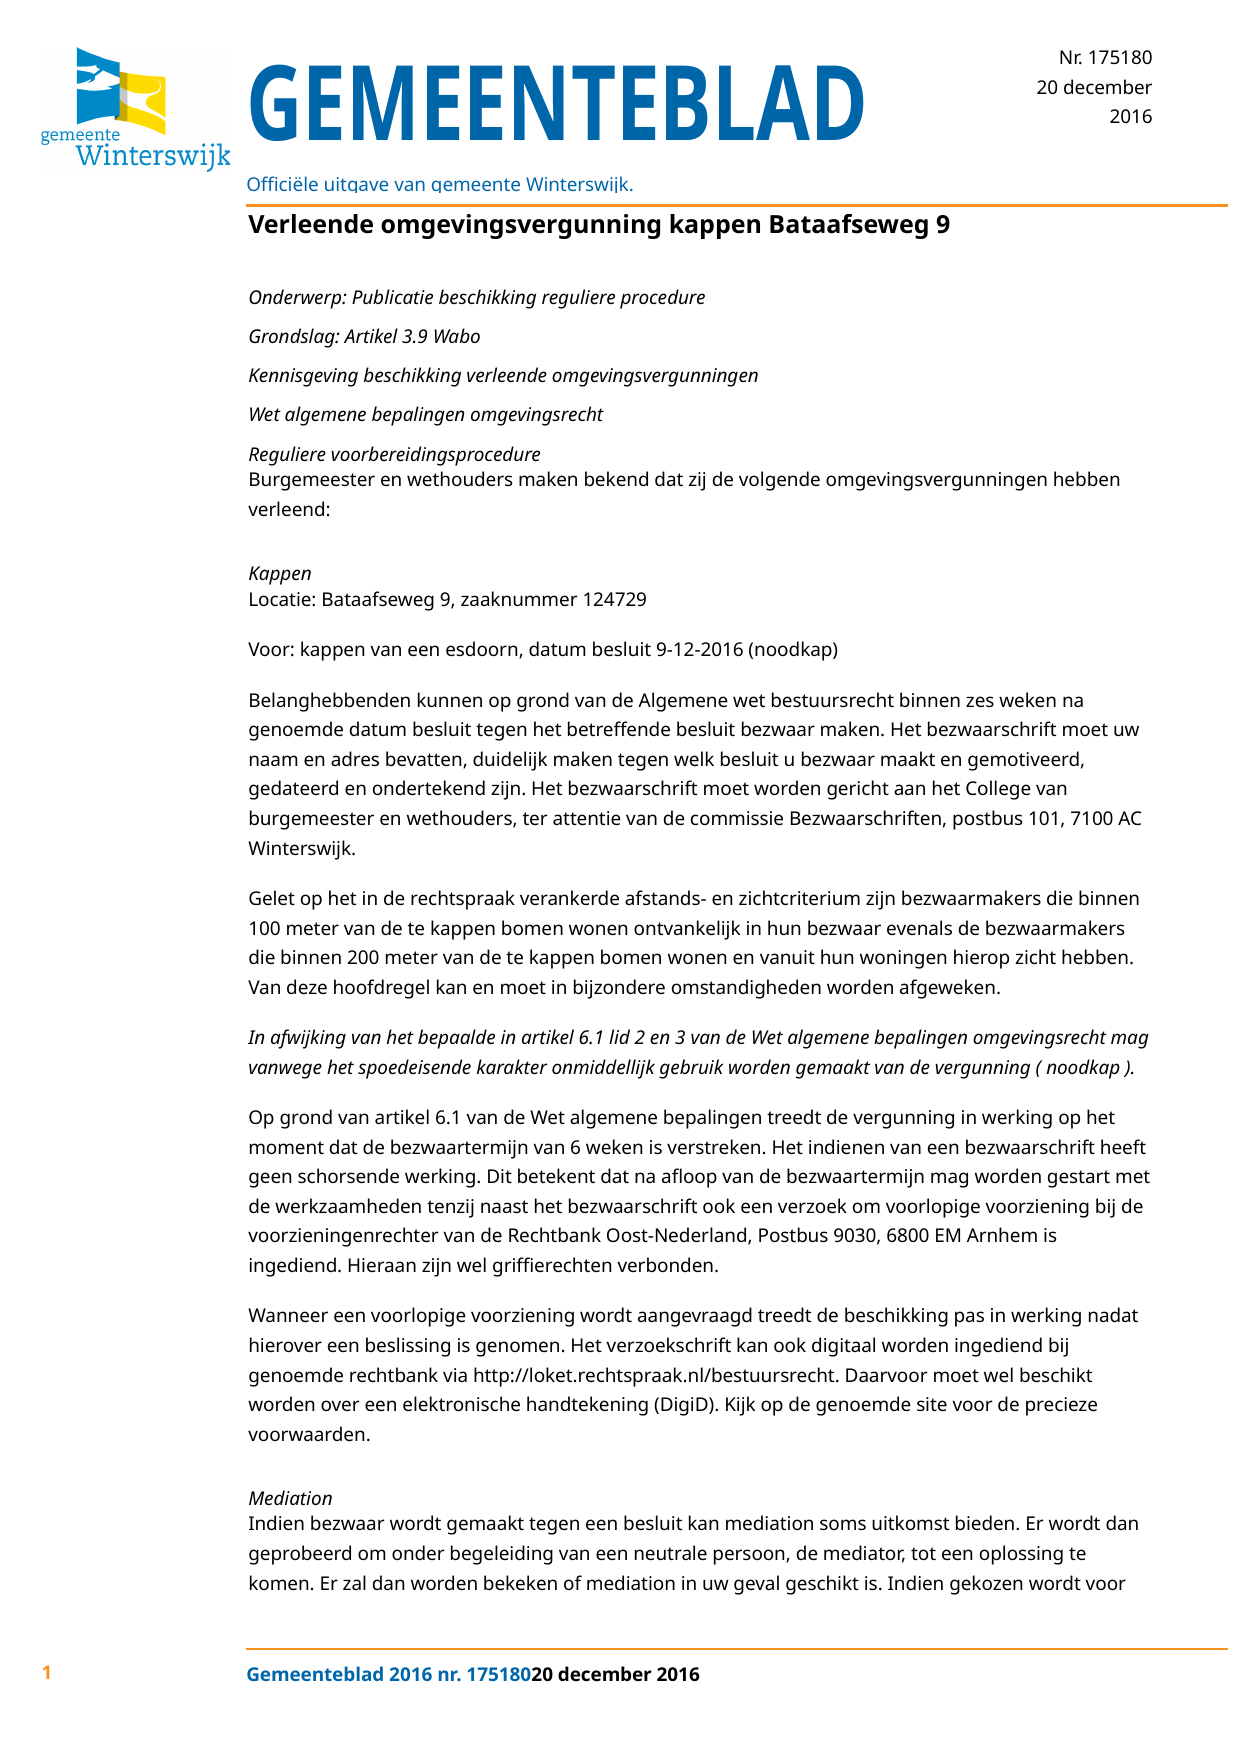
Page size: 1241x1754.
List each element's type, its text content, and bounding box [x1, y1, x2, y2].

text Wanneer een voorlopige voorziening wordt aangevraagd treedt de beschikking pas in werking nadat hierover een beslissing is genomen. Het verzoekschrift kan ook digitaal worden ingediend bij genoemde rechtbank via http://loket.rechtspraak.nl/bestuursrecht. Daarvoor moet wel beschikt worden over een elektronische handtekening (DigiD). Kijk op de genoemde site voor de precieze voorwaarden. [248, 1303, 1152, 1447]
text Kappen [248, 560, 1152, 586]
text Reguliere voorbereidingsprocedure [248, 441, 1152, 467]
picture [41, 47, 231, 172]
text Op grond van artikel 6.1 van de Wet algemene bepalingen treedt de vergunning in werking op het moment dat de bezwaartermijn van 6 weken is verstreken. Het indienen van een bezwaarschrift heeft geen schorsende werking. Dit betekent dat na afloop van de bezwaartermijn mag worden gestart met de werkzaamheden tenzij naast het bezwaarschrift ook een verzoek om voorlopige voorziening bij de voorzieningenrechter van de Rechtbank Oost-Nederland, Postbus 9030, 6800 EM Arnhem is ingediend. Hieraan zijn wel griffierechten verbonden. [248, 1104, 1152, 1278]
text Grondslag: Artikel 3.9 Wabo [248, 323, 1152, 349]
text Onderwerp: Publicatie beschikking reguliere procedure [248, 284, 1152, 309]
text Gelet op het in de rechtspraak verankerde afstands- en zichtcriterium zijn bezwaarmakers die binnen 100 meter van de te kappen bomen wonen ontvankelijk in hun bezwaar evenals de bezwaarmakers die binnen 200 meter van de te kappen bomen wonen en vanuit hun woningen hierop zicht hebben. Van deze hoofdregel kan en moet in bijzondere omstandigheden worden afgeweken. [248, 885, 1152, 999]
text Burgemeester en wethouders maken bekend dat zij de volgende omgevingsvergunningen hebben verleend: [248, 467, 1152, 522]
text Voor: kappen van een esdoorn, datum besluit 9-12-2016 (noodkap) [248, 636, 1152, 662]
text Locatie: Bataafseweg 9, zaaknummer 124729 [248, 586, 1152, 612]
text Verleende omgevingsvergunning kappen Bataafseweg 9 [248, 207, 1152, 241]
text In afwijking van het bepaalde in artikel 6.1 lid 2 en 3 van de Wet algemene bepalingen omgevingsrecht mag vanwege het spoedeisende karakter onmiddellijk gebruik worden gemaakt van de vergunning ( noodkap ). [248, 1024, 1152, 1079]
text Belanghebbenden kunnen op grond van de Algemene wet bestuursrecht binnen zes weken na genoemde datum besluit tegen het betreffende besluit bezwaar maken. Het bezwaarschrift moet uw naam en adres bevatten, duidelijk maken tegen welk besluit u bezwaar maakt en gemotiveerd, gedateerd en ondertekend zijn. Het bezwaarschrift moet worden gericht aan het College van burgemeester en wethouders, ter attentie van de commissie Bezwaarschriften, postbus 101, 7100 AC Winterswijk. [248, 687, 1152, 860]
text Wet algemene bepalingen omgevingsrecht [248, 402, 1152, 427]
text Mediation [248, 1485, 1152, 1511]
text Kennisgeving beschikking verleende omgevingsvergunningen [248, 362, 1152, 388]
picture [225, 153, 231, 162]
text Indien bezwaar wordt gemaakt tegen een besluit kan mediation soms uitkomst bieden. Er wordt dan geprobeerd om onder begeleiding van een neutrale persoon, de mediator, tot een oplossing te komen. Er zal dan worden bekeken of mediation in uw geval geschikt is. Indien gekozen wordt voor [248, 1511, 1152, 1596]
